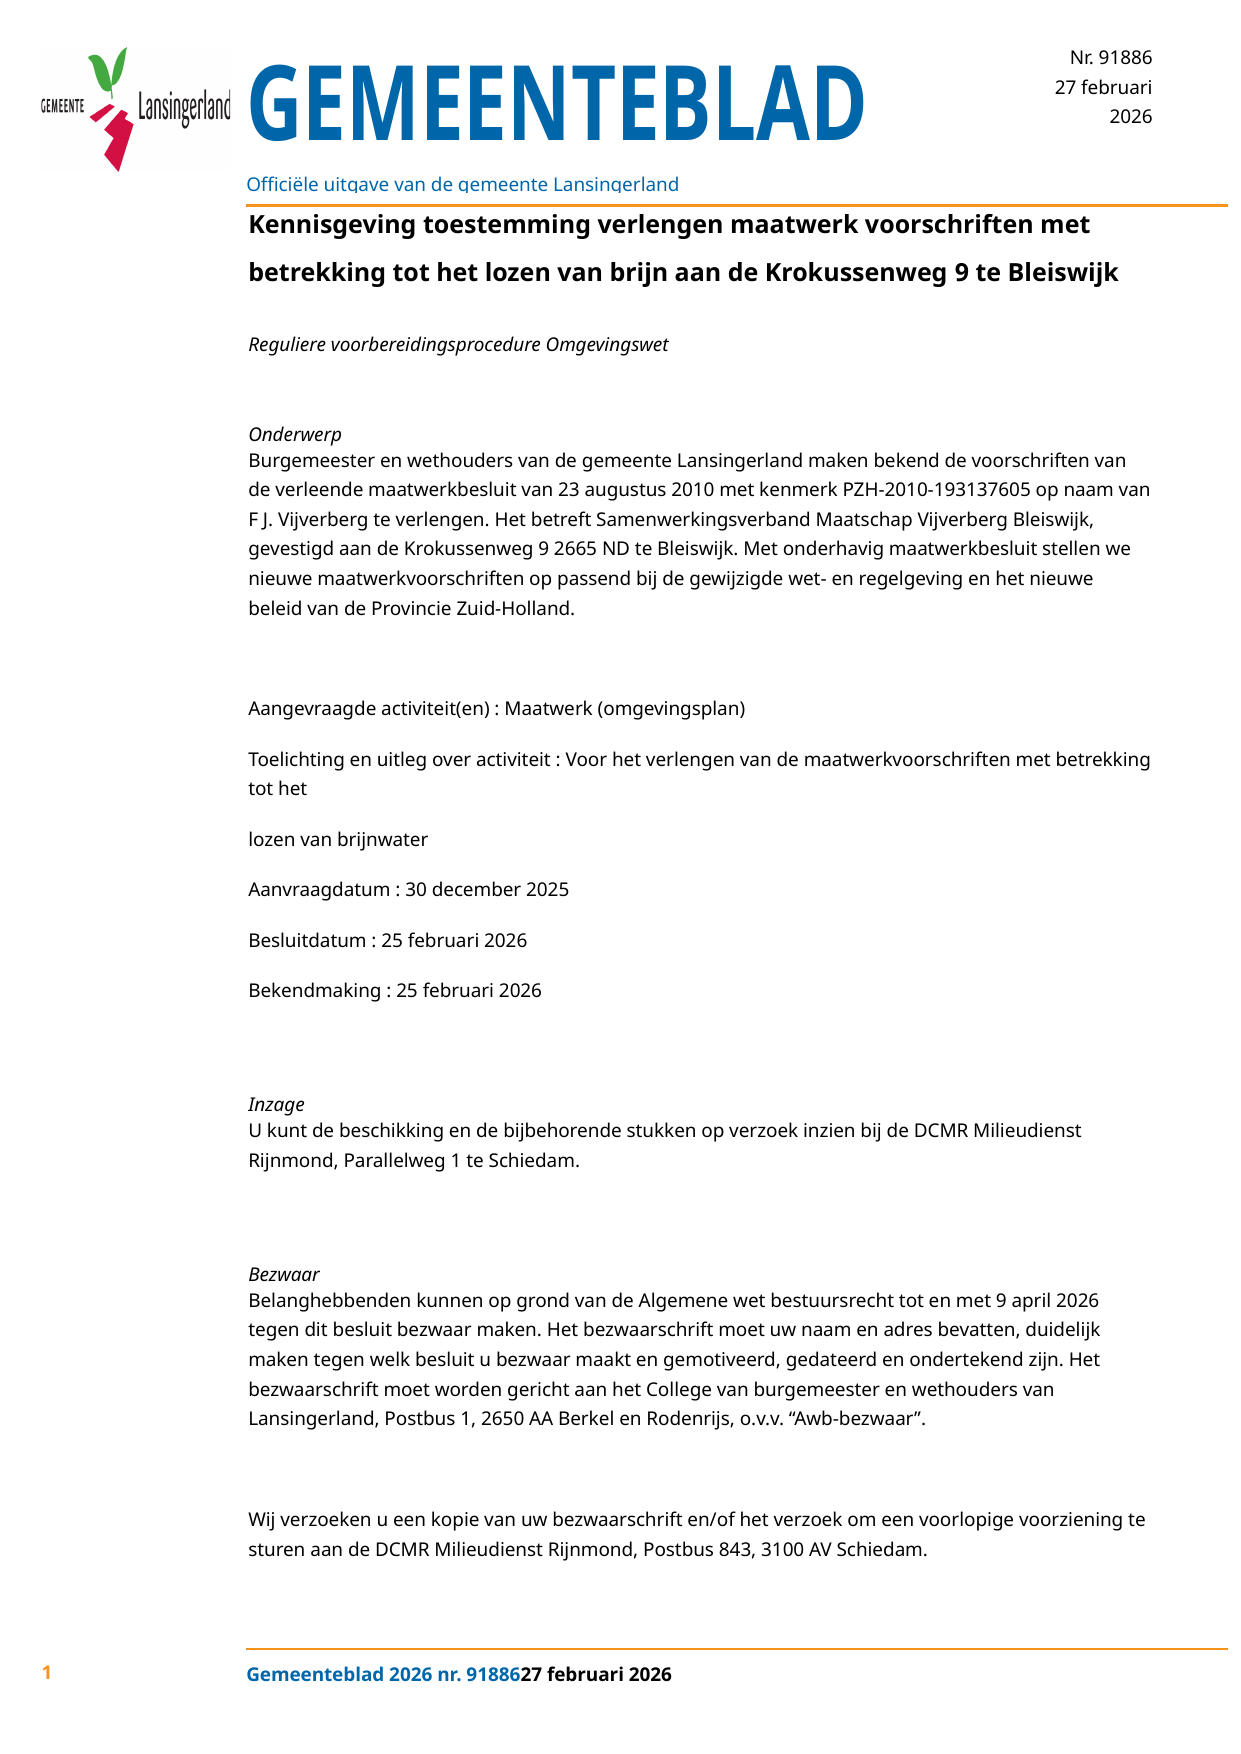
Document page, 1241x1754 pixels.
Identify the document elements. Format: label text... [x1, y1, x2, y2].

text Kennisgeving toestemming verlengen maatwerk voorschriften met betrekking tot het lozen van brijn aan de Krokussenweg 9 te Bleiswijk [248, 207, 1152, 288]
text lozen van brijnwater [248, 826, 1152, 852]
text Bezwaar [248, 1261, 1152, 1287]
text Inzage [248, 1092, 1152, 1117]
text Besluitdatum : 25 februari 2026 [248, 927, 1152, 953]
picture [41, 47, 231, 172]
text Toelichting en uitleg over activiteit : Voor het verlengen van de maatwerkvoorschriften met betrekking tot het [248, 746, 1152, 801]
text Reguliere voorbereidingsprocedure Omgevingswet [248, 331, 1152, 357]
text Aangevraagde activiteit(en) : Maatwerk (omgevingsplan) [248, 696, 1152, 721]
text Onderwerp [248, 421, 1152, 447]
text Aanvraagdatum : 30 december 2025 [248, 876, 1152, 902]
text Burgemeester en wethouders van de gemeente Lansingerland maken bekend de voorschriften van de verleende maatwerkbesluit van 23 augustus 2010 met kenmerk PZH-2010-193137605 op naam van F J. Vijverberg te verlengen. Het betreft Samenwerkingsverband Maatschap Vijverberg Bleiswijk, gevestigd aan de Krokussenweg 9 2665 ND te Bleiswijk. Met onderhavig maatwerkbesluit stellen we nieuwe maatwerkvoorschriften op passend bij de gewijzigde wet- en regelgeving en het nieuwe beleid van de Provincie Zuid-Holland. [248, 447, 1152, 621]
text Belanghebbenden kunnen op grond van de Algemene wet bestuursrecht tot en met 9 april 2026 tegen dit besluit bezwaar maken. Het bezwaarschrift moet uw naam en adres bevatten, duidelijk maken tegen welk besluit u bezwaar maakt en gemotiveerd, gedateerd en ondertekend zijn. Het bezwaarschrift moet worden gericht aan het College van burgemeester en wethouders van Lansingerland, Postbus 1, 2650 AA Berkel en Rodenrijs, o.v.v. “Awb-bezwaar”. [248, 1287, 1152, 1431]
text Wij verzoeken u een kopie van uw bezwaarschrift en/of het verzoek om een voorlopige voorziening te sturen aan de DCMR Milieudienst Rijnmond, Postbus 843, 3100 AV Schiedam. [248, 1506, 1152, 1562]
text Bekendmaking : 25 februari 2026 [248, 977, 1152, 1003]
text U kunt de beschikking en de bijbehorende stukken op verzoek inzien bij de DCMR Milieudienst Rijnmond, Parallelweg 1 te Schiedam. [248, 1117, 1152, 1173]
